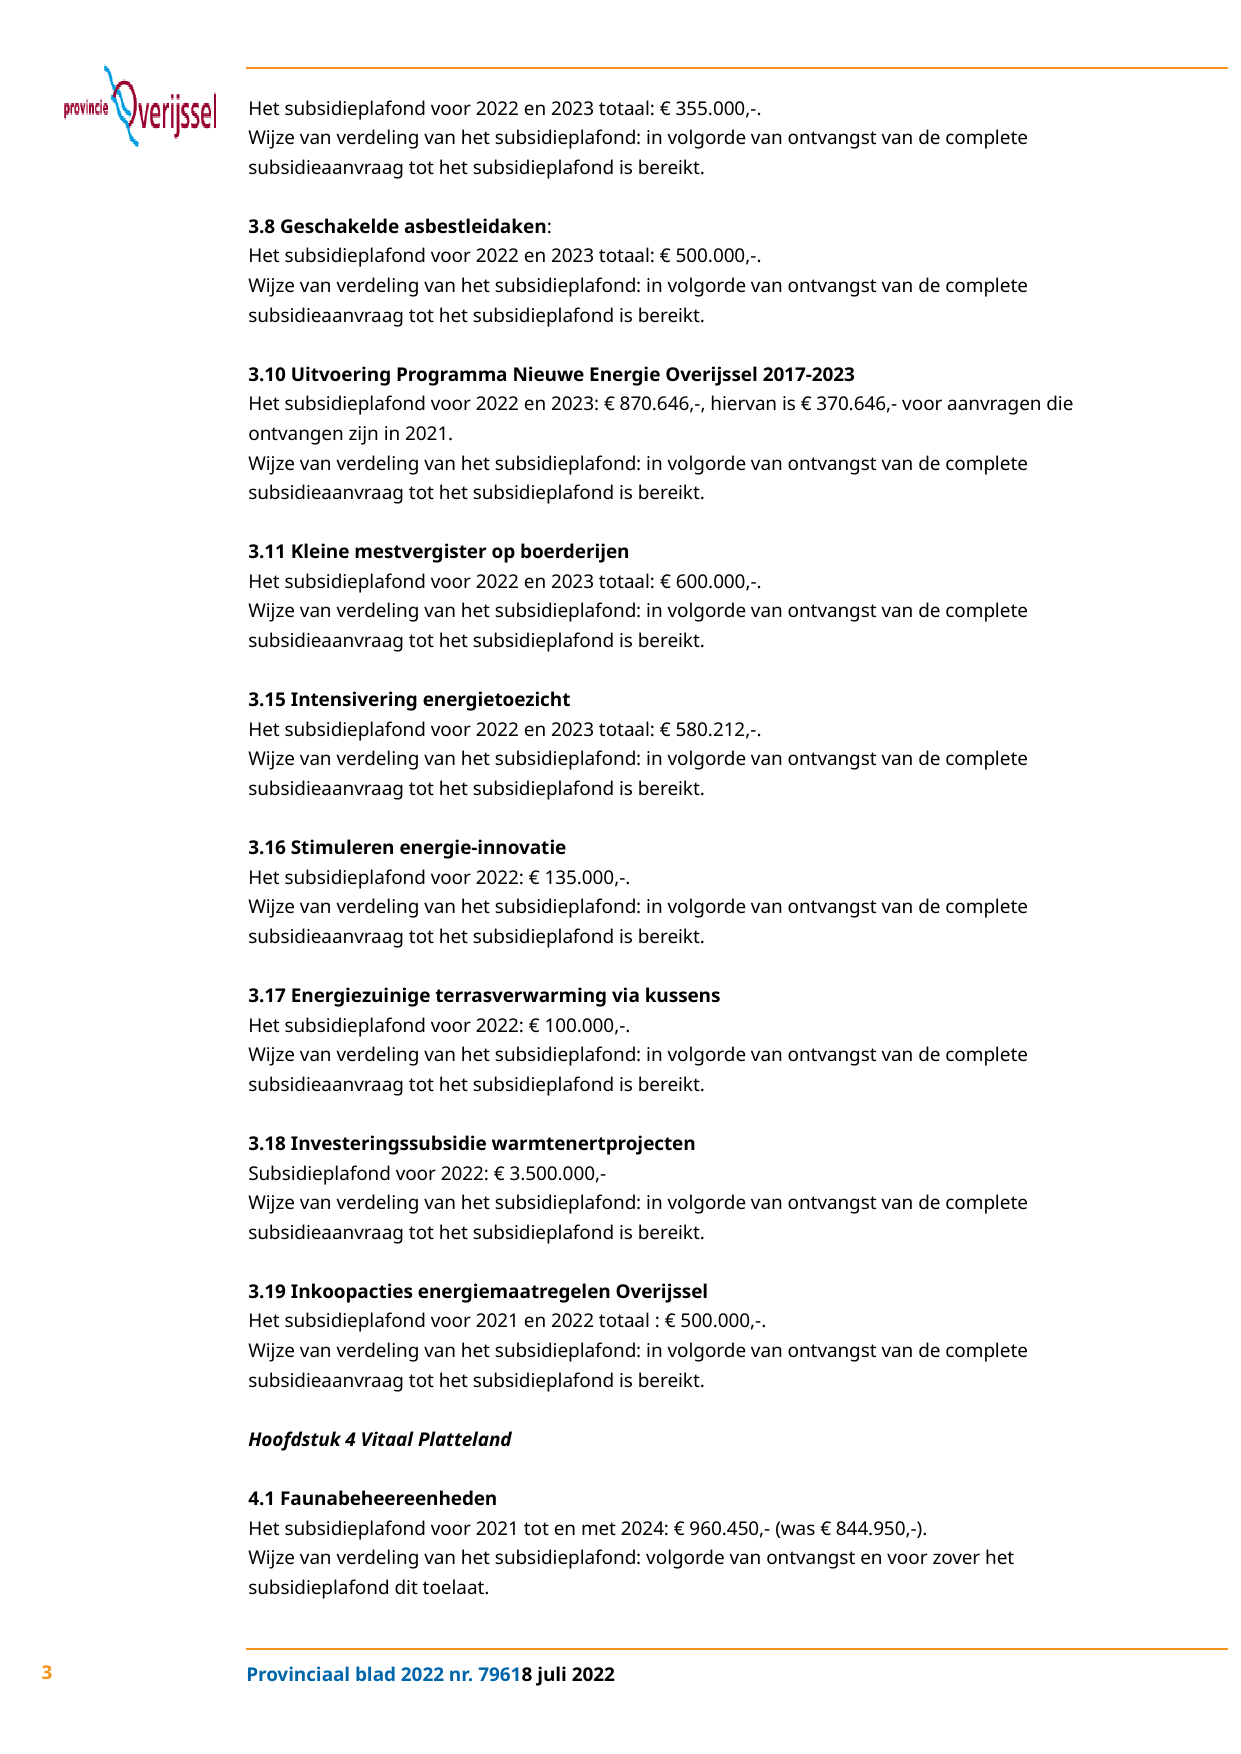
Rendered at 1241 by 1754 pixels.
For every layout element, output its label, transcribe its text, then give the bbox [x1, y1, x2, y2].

text Hoofdstuk 4 Vitaal Platteland [248, 1426, 1152, 1452]
text Wijze van verdeling van het subsidieplafond: in volgorde van ontvangst van de complete subsidieaanvraag tot het subsidieplafond is bereikt. [248, 124, 1152, 180]
text Het subsidieplafond voor 2022 en 2023 totaal: € 500.000,-. [248, 243, 1152, 268]
text 3.19 Inkoopacties energiemaatregelen Overijssel [248, 1278, 1152, 1304]
text Wijze van verdeling van het subsidieplafond: in volgorde van ontvangst van de complete subsidieaanvraag tot het subsidieplafond is bereikt. [248, 893, 1152, 949]
text Het subsidieplafond voor 2022 en 2023: € 870.646,-, hiervan is € 370.646,- voor aanvragen die ontvangen zijn in 2021. [248, 391, 1152, 446]
text Wijze van verdeling van het subsidieplafond: in volgorde van ontvangst van de complete subsidieaanvraag tot het subsidieplafond is bereikt. [248, 450, 1152, 505]
text 4.1 Faunabeheereenheden [248, 1485, 1152, 1511]
text Het subsidieplafond voor 2022 en 2023 totaal: € 580.212,-. [248, 716, 1152, 742]
text Het subsidieplafond voor 2022 en 2023 totaal: € 600.000,-. [248, 568, 1152, 594]
text 3.18 Investeringssubsidie warmtenertprojecten [248, 1130, 1152, 1156]
text Wijze van verdeling van het subsidieplafond: in volgorde van ontvangst van de complete subsidieaanvraag tot het subsidieplafond is bereikt. [248, 1189, 1152, 1245]
text Het subsidieplafond voor 2021 tot en met 2024: € 960.450,- (was € 844.950,-). [248, 1515, 1152, 1541]
text Wijze van verdeling van het subsidieplafond: in volgorde van ontvangst van de complete subsidieaanvraag tot het subsidieplafond is bereikt. [248, 272, 1152, 328]
text Wijze van verdeling van het subsidieplafond: volgorde van ontvangst en voor zover het subsidieplafond dit toelaat. [248, 1544, 1152, 1600]
text Het subsidieplafond voor 2022 en 2023 totaal: € 355.000,-. [248, 95, 1152, 121]
text 3.17 Energiezuinige terrasverwarming via kussens [248, 982, 1152, 1008]
text Het subsidieplafond voor 2022: € 135.000,-. [248, 864, 1152, 890]
text 3.10 Uitvoering Programma Nieuwe Energie Overijssel 2017-2023 [248, 361, 1152, 387]
text 3.15 Intensivering energietoezicht [248, 686, 1152, 712]
text 3.16 Stimuleren energie-innovatie [248, 834, 1152, 860]
text 3.8 Geschakelde asbestleidaken: [248, 213, 1152, 239]
text Subsidieplafond voor 2022: € 3.500.000,- [248, 1160, 1152, 1186]
text Het subsidieplafond voor 2021 en 2022 totaal : € 500.000,-. [248, 1308, 1152, 1333]
text Wijze van verdeling van het subsidieplafond: in volgorde van ontvangst van de complete subsidieaanvraag tot het subsidieplafond is bereikt. [248, 1337, 1152, 1393]
text Wijze van verdeling van het subsidieplafond: in volgorde van ontvangst van de complete subsidieaanvraag tot het subsidieplafond is bereikt. [248, 1041, 1152, 1097]
text 3.11 Kleine mestvergister op boerderijen [248, 538, 1152, 564]
text Wijze van verdeling van het subsidieplafond: in volgorde van ontvangst van de complete subsidieaanvraag tot het subsidieplafond is bereikt. [248, 598, 1152, 653]
text Wijze van verdeling van het subsidieplafond: in volgorde van ontvangst van de complete subsidieaanvraag tot het subsidieplafond is bereikt. [248, 746, 1152, 801]
text Het subsidieplafond voor 2022: € 100.000,-. [248, 1012, 1152, 1038]
picture [41, 47, 231, 172]
